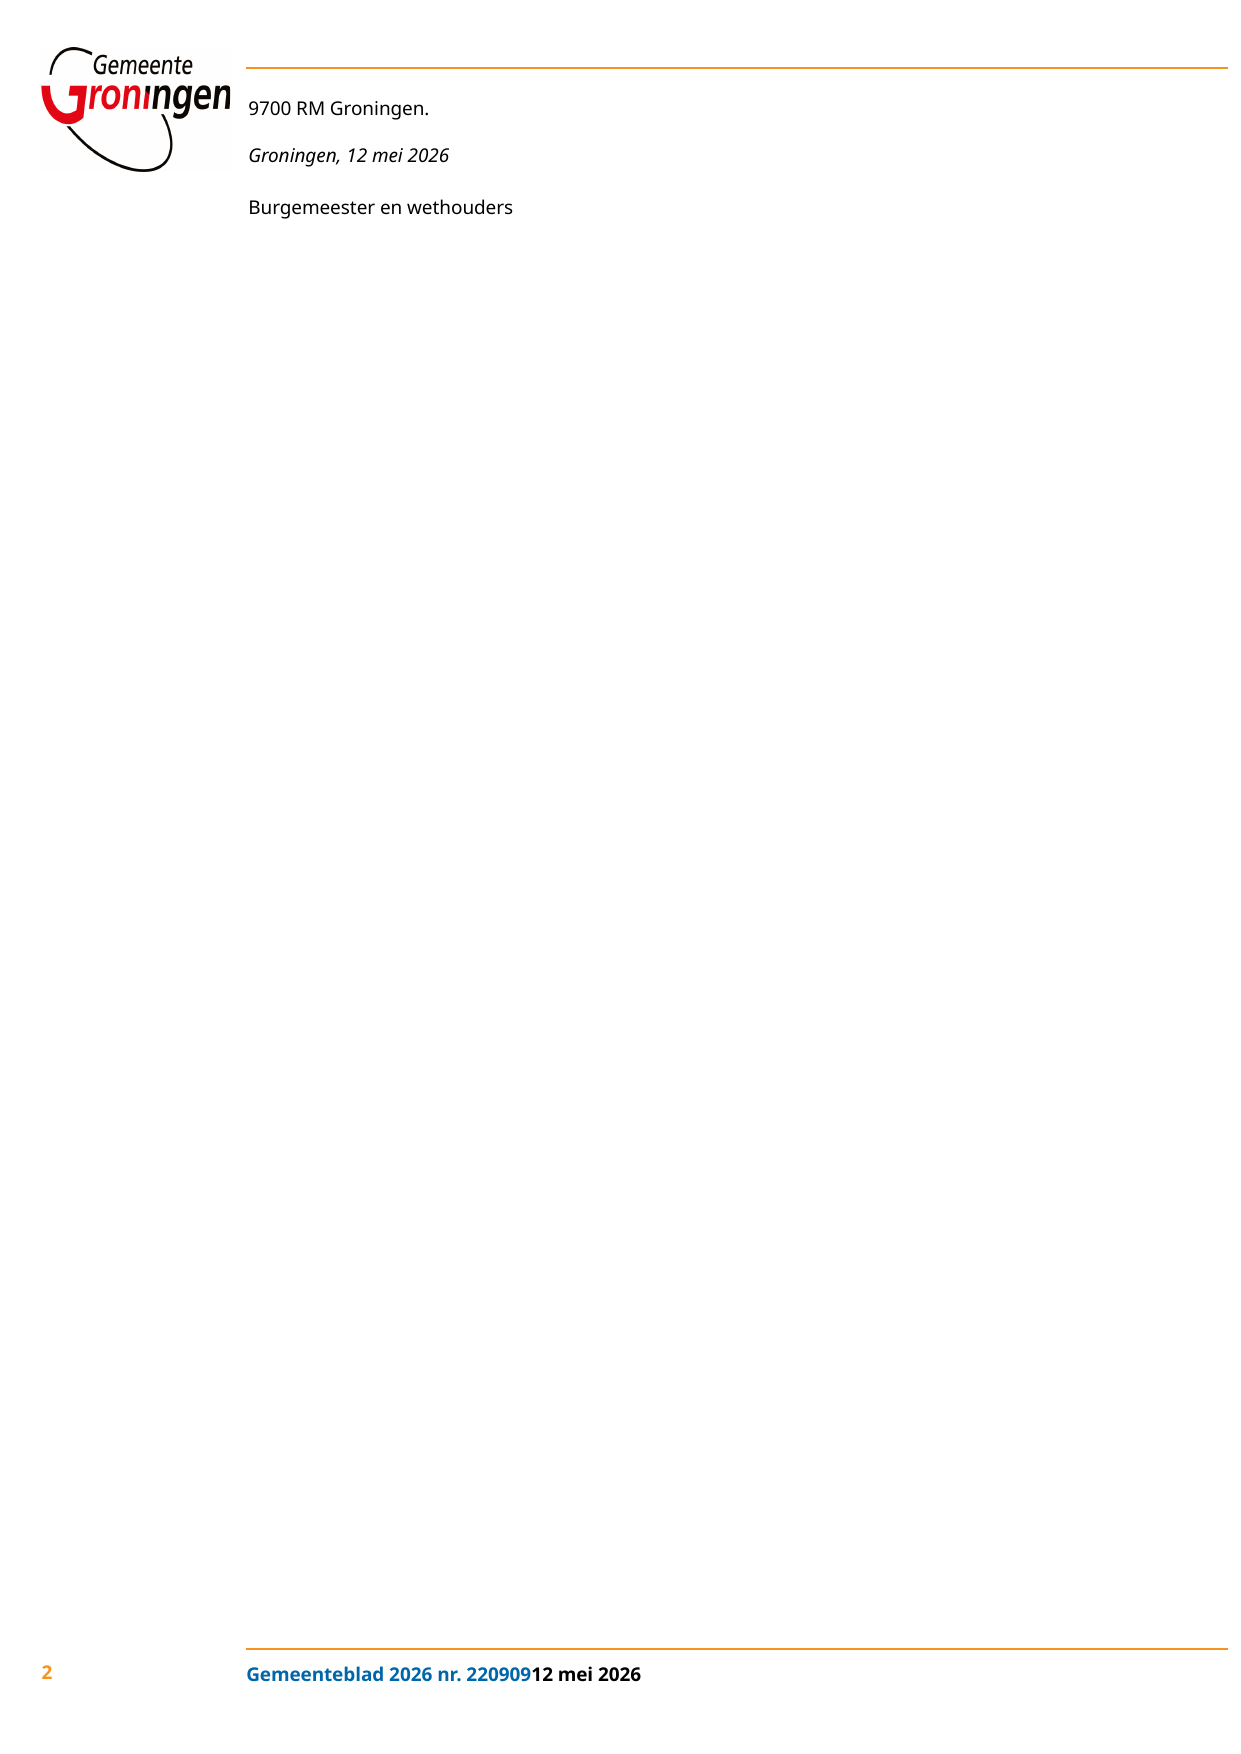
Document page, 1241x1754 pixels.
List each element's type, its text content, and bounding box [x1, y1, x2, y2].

text Burgemeester en wethouders [248, 194, 1152, 220]
picture [41, 47, 231, 172]
text 9700 RM Groningen. [248, 95, 1152, 121]
text Groningen, 12 mei 2026 [248, 143, 1152, 168]
